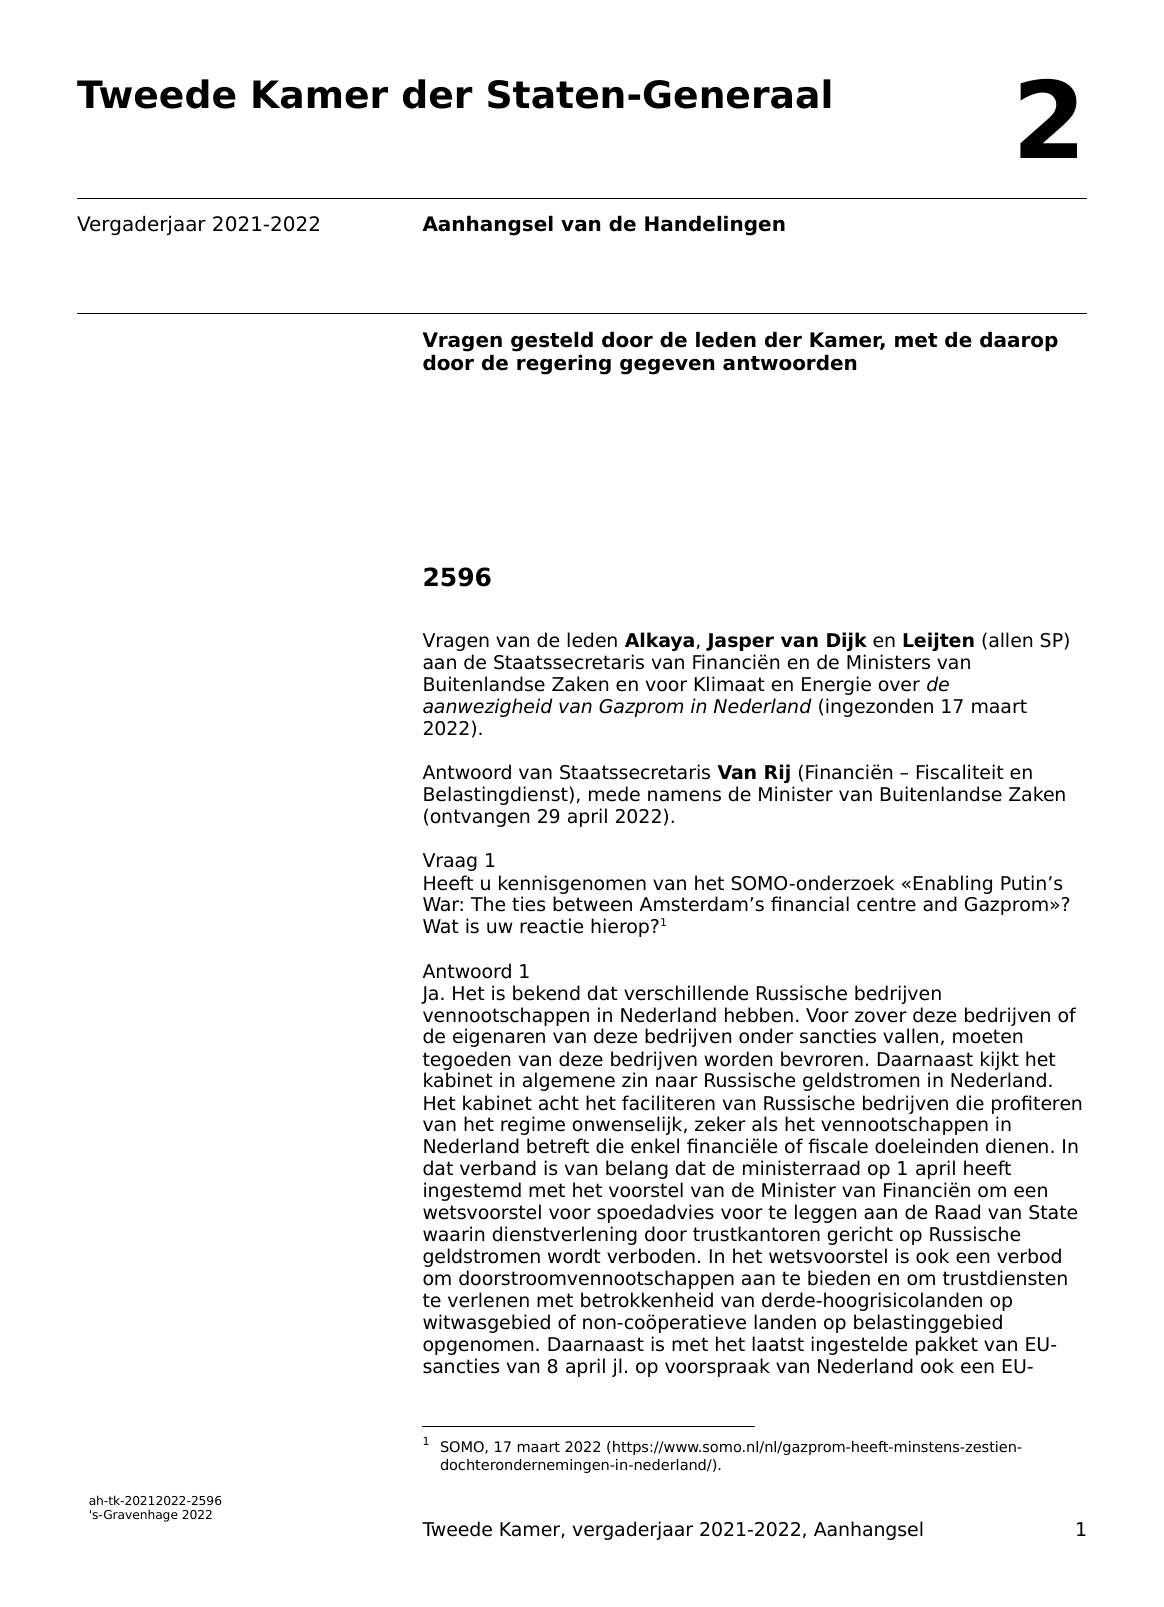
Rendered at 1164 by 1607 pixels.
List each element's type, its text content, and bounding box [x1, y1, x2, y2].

text Ja. Het is bekend dat verschillende Russische bedrijven vennootschappen in Nederland hebben. Voor zover deze bedrijven of de eigenaren van deze bedrijven onder sancties vallen, moeten tegoeden van deze bedrijven worden bevroren. Daarnaast kijkt het kabinet in algemene zin naar Russische geldstromen in Nederland. Het kabinet acht het faciliteren van Russische bedrijven die profiteren van het regime onwenselijk, zeker als het vennootschappen in Nederland betreft die enkel financiële of fiscale doeleinden dienen. In dat verband is van belang dat de ministerraad op 1 april heeft ingestemd met het voorstel van de Minister van Financiën om een wetsvoorstel voor spoedadvies voor te leggen aan de Raad van State waarin dienstverlening door trustkantoren gericht op Russische geldstromen wordt verboden. In het wetsvoorstel is ook een verbod om doorstroomvennootschappen aan te bieden en om trustdiensten te verlenen met betrokkenheid van derde-hoogrisicolanden op witwasgebied of non-coöperatieve landen op belastinggebied opgenomen. Daarnaast is met het laatst ingestelde pakket van EU-sancties van 8 april jl. op voorspraak van Nederland ook een EU- [422, 982, 1087, 1378]
text 2596 [422, 563, 1087, 592]
text Antwoord 1 [422, 961, 1087, 982]
table_cell Aanhangsel van de Handelingen [422, 199, 1087, 313]
table_header 2 [886, 59, 1087, 198]
table_cell Vergaderjaar 2021-2022 [77, 199, 422, 313]
text Heeft u kennisgenomen van het SOMO-onderzoek «Enabling Putin’s War: The ties between Amsterdam’s financial centre and Gazprom»? Wat is uw reactie hierop? [422, 872, 1087, 938]
table_cell [77, 314, 422, 375]
text ah-tk-20212022-2596 [88, 1494, 323, 1508]
text Vraag 1 [422, 850, 1087, 872]
text Vragen van de leden Alkaya, Jasper van Dijk en Leijten (allen SP) aan de Staatssecretaris van Financiën en de Ministers van Buitenlandse Zaken en voor Klimaat en Energie over de aanwezigheid van Gazprom in Nederland (ingezonden 17 maart 2022). [422, 630, 1087, 740]
text Antwoord van Staatssecretaris Van Rij (Financiën – Fiscaliteit en Belastingdienst), mede namens de Minister van Buitenlandse Zaken (ontvangen 29 april 2022). [422, 762, 1087, 828]
text SOMO, 17 maart 2022 (https://www.somo.nl/nl/gazprom-heeft-minstens-zestien-dochterondernemingen-in-nederland/). [422, 1435, 1087, 1474]
text 's-Gravenhage 2022 [88, 1508, 323, 1522]
table_header Tweede Kamer der Staten-Generaal [77, 59, 886, 198]
table_cell Vragen gesteld door de leden der Kamer, met de daarop door de regering gegeven antwoorden [422, 314, 1087, 375]
